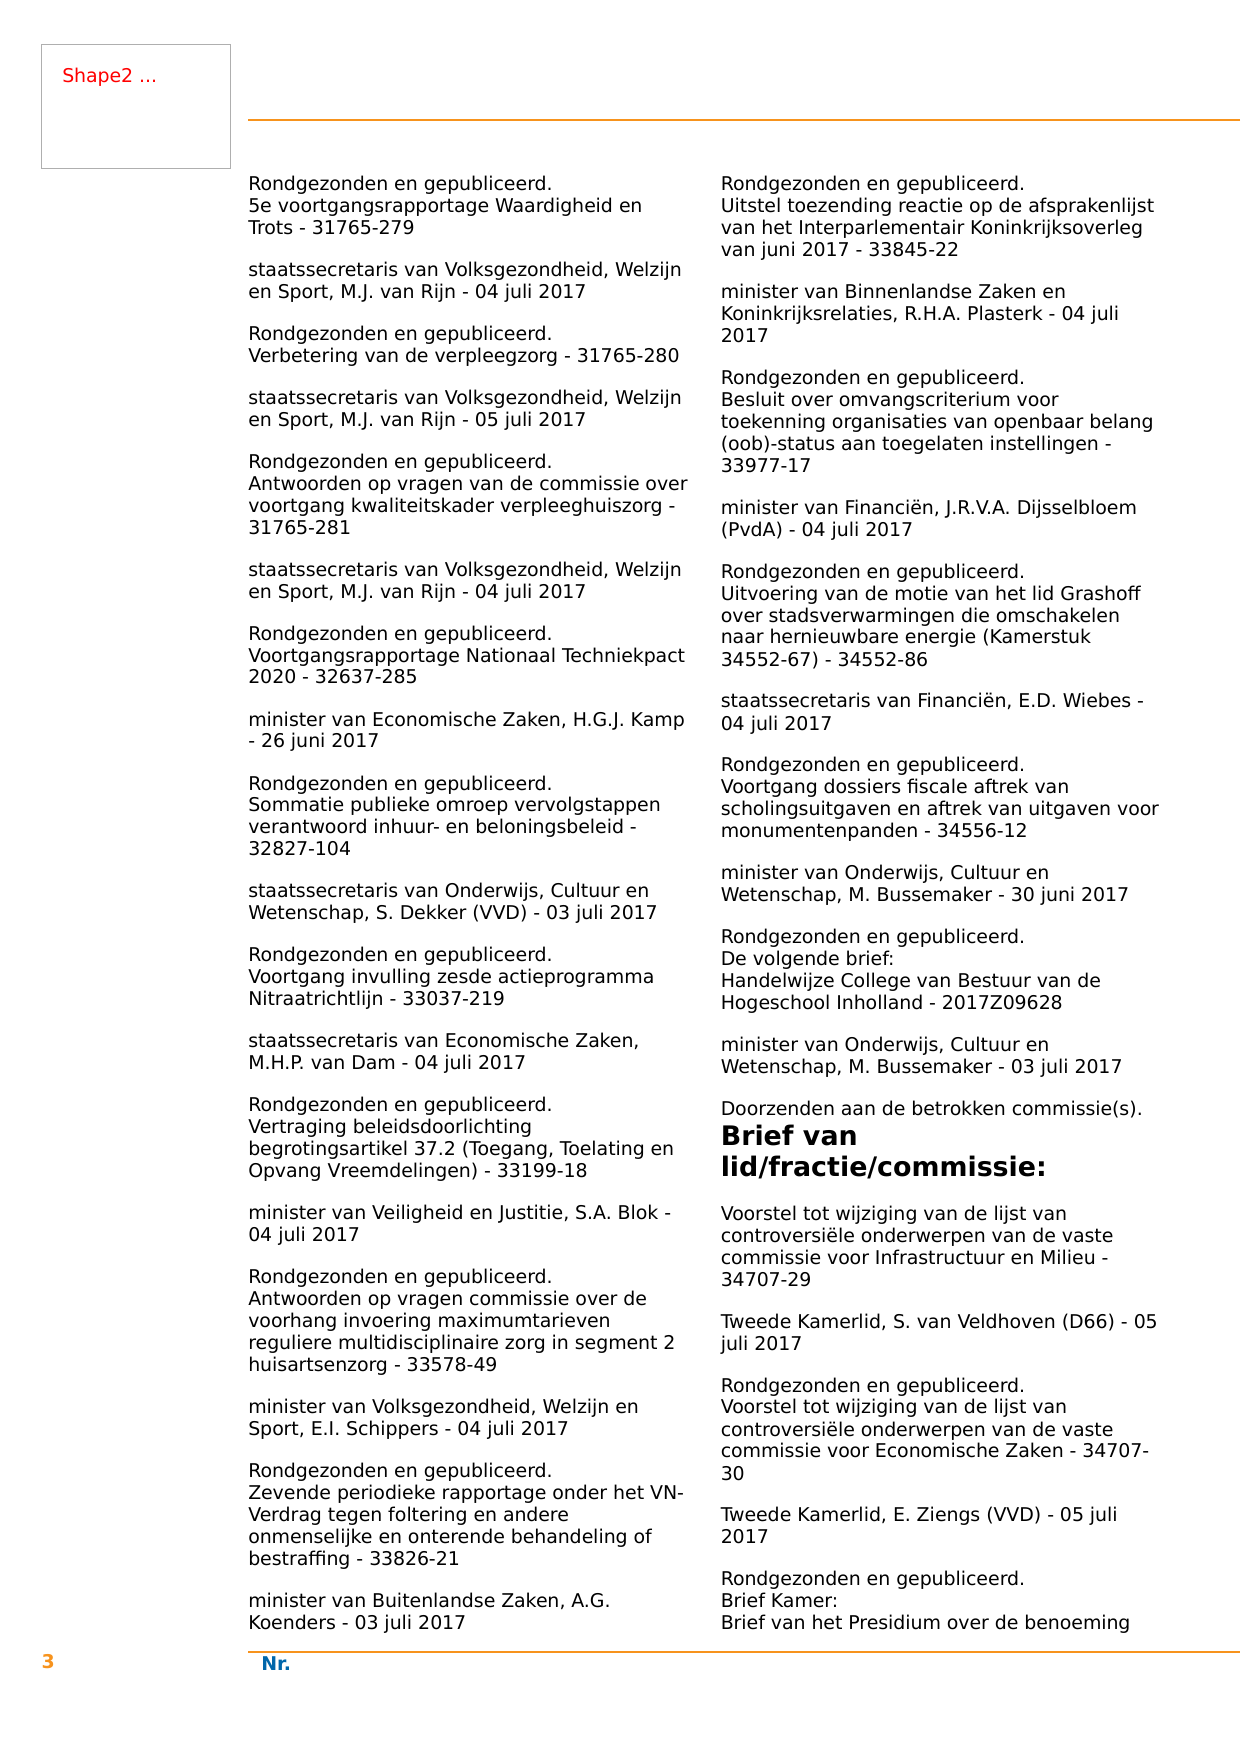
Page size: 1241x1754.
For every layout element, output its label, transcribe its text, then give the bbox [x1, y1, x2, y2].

text Rondgezonden en gepubliceerd. [721, 367, 1163, 389]
text Rondgezonden en gepubliceerd. [248, 1266, 691, 1288]
title Brief van lid/fractie/commissie: [721, 1120, 1163, 1183]
text staatssecretaris van Volksgezondheid, Welzijn en Sport, M.J. van Rijn - 05 juli 2017 [248, 387, 691, 431]
text Brief van het Presidium over de benoeming [721, 1612, 1163, 1634]
text Rondgezonden en gepubliceerd. [248, 622, 691, 644]
text Voorstel tot wijziging van de lijst van controversiële onderwerpen van de vaste commissie voor Economische Zaken - 34707-30 [721, 1396, 1163, 1484]
text Sommatie publieke omroep vervolgstappen verantwoord inhuur- en beloningsbeleid - 32827-104 [248, 794, 691, 860]
text Vertraging beleidsdoorlichting begrotingsartikel 37.2 (Toegang, Toelating en Opvang Vreemdelingen) - 33199-18 [248, 1116, 691, 1182]
text Rondgezonden en gepubliceerd. [248, 173, 691, 195]
text Rondgezonden en gepubliceerd. [248, 944, 691, 966]
text Rondgezonden en gepubliceerd. [721, 561, 1163, 582]
text Uitvoering van de motie van het lid Grashoff over stadsverwarmingen die omschakelen naar hernieuwbare energie (Kamerstuk 34552-67) - 34552-86 [721, 582, 1163, 670]
text Rondgezonden en gepubliceerd. [248, 451, 691, 473]
text Uitstel toezending reactie op de afsprakenlijst van het Interparlementair Koninkrijksoverleg van juni 2017 - 33845-22 [721, 195, 1163, 261]
text Rondgezonden en gepubliceerd. [248, 1460, 691, 1482]
text Rondgezonden en gepubliceerd. [721, 754, 1163, 776]
text Voortgang dossiers fiscale aftrek van scholingsuitgaven en aftrek van uitgaven voor monumentenpanden - 34556-12 [721, 776, 1163, 842]
text minister van Onderwijs, Cultuur en Wetenschap, M. Bussemaker - 03 juli 2017 [721, 1034, 1163, 1078]
text Antwoorden op vragen commissie over de voorhang invoering maximumtarieven reguliere multidisciplinaire zorg in segment 2 huisartsenzorg - 33578-49 [248, 1288, 691, 1376]
text Rondgezonden en gepubliceerd. [248, 772, 691, 794]
text Doorzenden aan de betrokken commissie(s). [721, 1098, 1163, 1120]
text Rondgezonden en gepubliceerd. [248, 1094, 691, 1116]
text minister van Veiligheid en Justitie, S.A. Blok - 04 juli 2017 [248, 1202, 691, 1246]
text Tweede Kamerlid, E. Ziengs (VVD) - 05 juli 2017 [721, 1504, 1163, 1548]
text Besluit over omvangscriterium voor toekenning organisaties van openbaar belang (oob)-status aan toegelaten instellingen - 33977-17 [721, 389, 1163, 477]
text Rondgezonden en gepubliceerd. [721, 173, 1163, 195]
text Verbetering van de verpleegzorg - 31765-280 [248, 345, 691, 367]
text staatssecretaris van Onderwijs, Cultuur en Wetenschap, S. Dekker (VVD) - 03 juli 2017 [248, 880, 691, 924]
text 5e voortgangsrapportage Waardigheid en Trots - 31765-279 [248, 195, 691, 239]
text Antwoorden op vragen van de commissie over voortgang kwaliteitskader verpleeghuiszorg - 31765-281 [248, 473, 691, 538]
text Zevende periodieke rapportage onder het VN-Verdrag tegen foltering en andere onmenselijke en onterende behandeling of bestraffing - 33826-21 [248, 1482, 691, 1570]
text Rondgezonden en gepubliceerd. [248, 323, 691, 345]
text Rondgezonden en gepubliceerd. [721, 926, 1163, 948]
text staatssecretaris van Volksgezondheid, Welzijn en Sport, M.J. van Rijn - 04 juli 2017 [248, 259, 691, 303]
text Tweede Kamerlid, S. van Veldhoven (D66) - 05 juli 2017 [721, 1311, 1163, 1354]
text Rondgezonden en gepubliceerd. [721, 1374, 1163, 1396]
text minister van Financiën, J.R.V.A. Dijsselbloem (PvdA) - 04 juli 2017 [721, 497, 1163, 541]
text staatssecretaris van Economische Zaken, M.H.P. van Dam - 04 juli 2017 [248, 1030, 691, 1074]
text Handelwijze College van Bestuur van de Hogeschool Inholland - 2017Z09628 [721, 970, 1163, 1014]
text Rondgezonden en gepubliceerd. [721, 1568, 1163, 1590]
text De volgende brief: [721, 948, 1163, 970]
text minister van Economische Zaken, H.G.J. Kamp - 26 juni 2017 [248, 708, 691, 752]
text minister van Buitenlandse Zaken, A.G. Koenders - 03 juli 2017 [248, 1590, 691, 1634]
text Voorstel tot wijziging van de lijst van controversiële onderwerpen van de vaste commissie voor Infrastructuur en Milieu - 34707-29 [721, 1203, 1163, 1291]
text staatssecretaris van Financiën, E.D. Wiebes - 04 juli 2017 [721, 690, 1163, 734]
text staatssecretaris van Volksgezondheid, Welzijn en Sport, M.J. van Rijn - 04 juli 2017 [248, 558, 691, 602]
text minister van Onderwijs, Cultuur en Wetenschap, M. Bussemaker - 30 juni 2017 [721, 862, 1163, 906]
text Voortgangsrapportage Nationaal Techniekpact 2020 - 32637-285 [248, 644, 691, 688]
text Brief Kamer: [721, 1590, 1163, 1612]
text Voortgang invulling zesde actieprogramma Nitraatrichtlijn - 33037-219 [248, 966, 691, 1010]
text minister van Binnenlandse Zaken en Koninkrijksrelaties, R.H.A. Plasterk - 04 juli 2017 [721, 281, 1163, 347]
text minister van Volksgezondheid, Welzijn en Sport, E.I. Schippers - 04 juli 2017 [248, 1396, 691, 1440]
